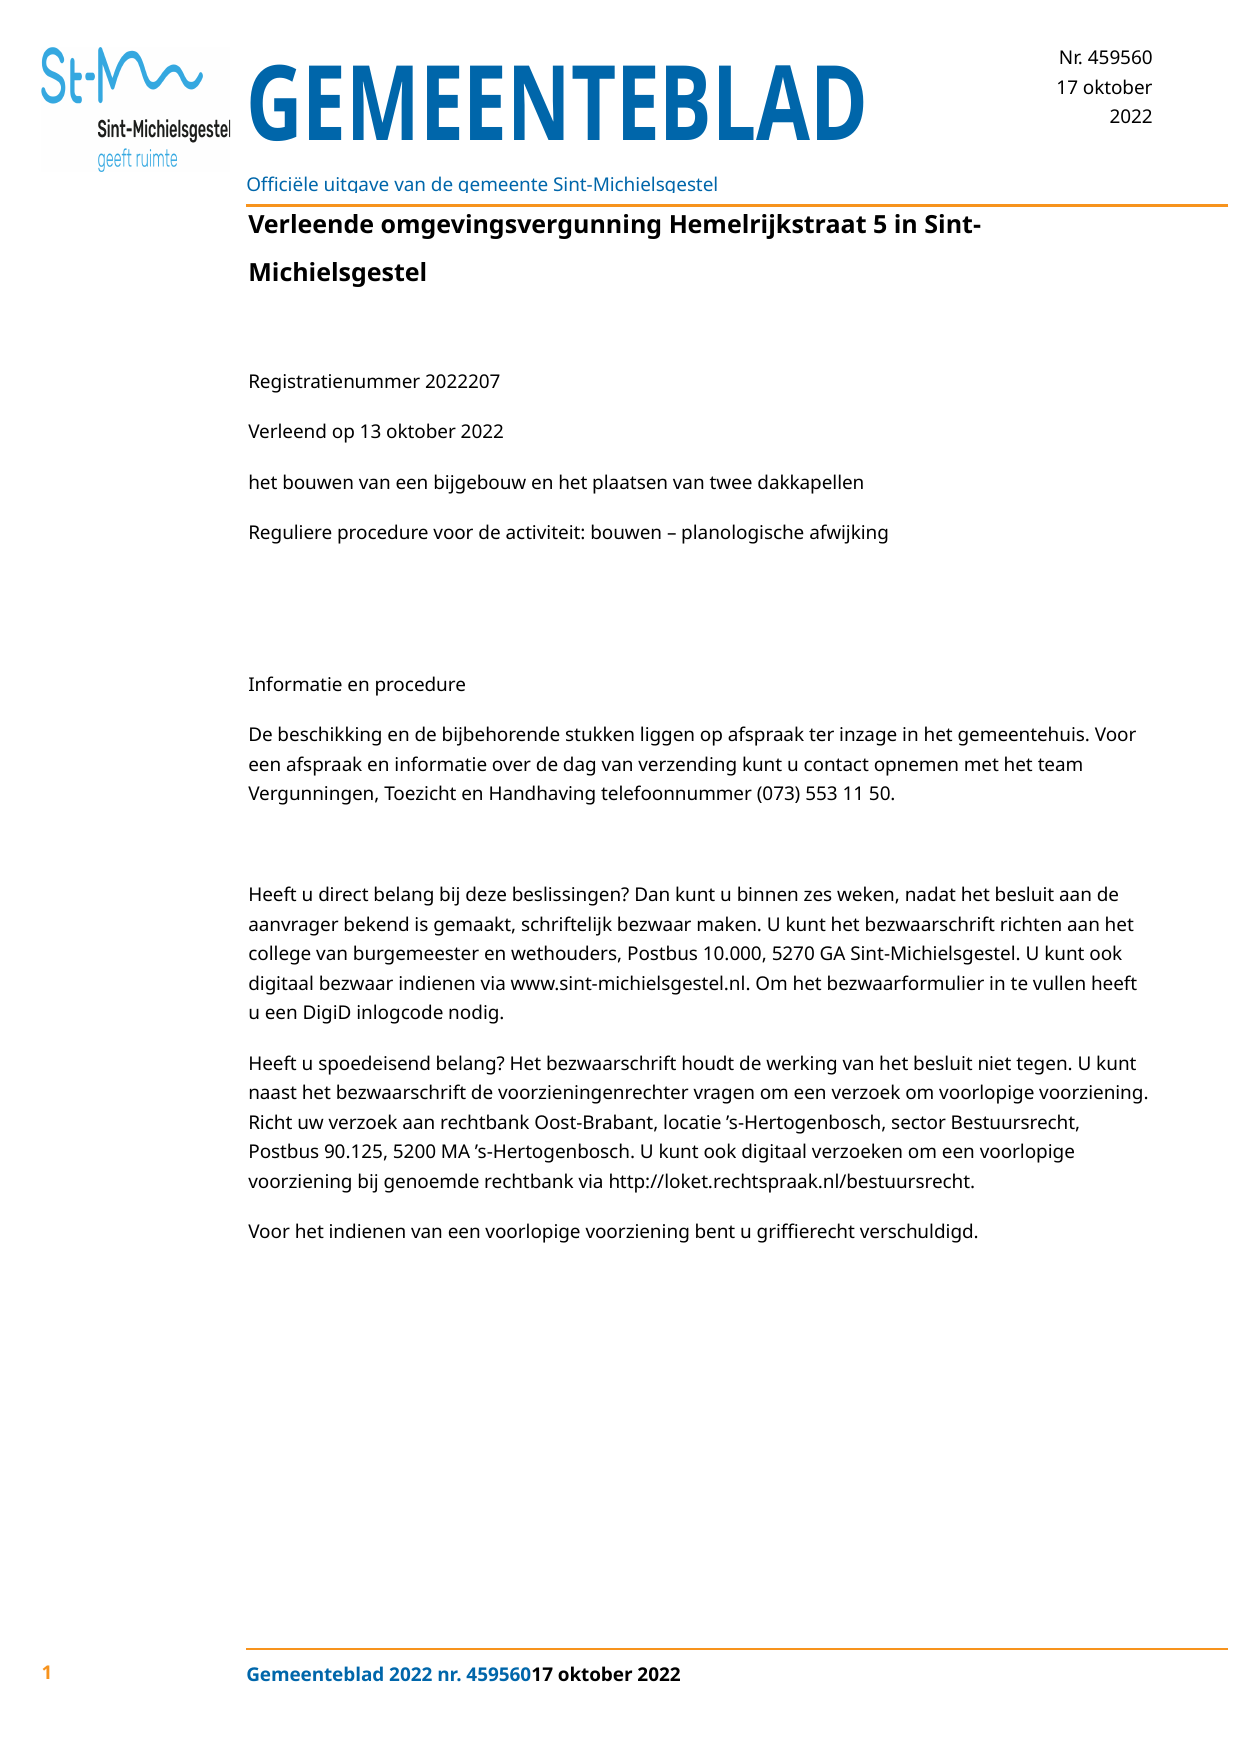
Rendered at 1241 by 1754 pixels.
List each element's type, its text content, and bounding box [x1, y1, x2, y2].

text het bouwen van een bijgebouw en het plaatsen van twee dakkapellen [248, 469, 1152, 495]
text Heeft u spoedeisend belang? Het bezwaarschrift houdt de werking van het besluit niet tegen. U kunt naast het bezwaarschrift de voorzieningenrechter vragen om een verzoek om voorlopige voorziening. Richt uw verzoek aan rechtbank Oost-Brabant, locatie ’s-Hertogenbosch, sector Bestuursrecht, Postbus 90.125, 5200 MA ’s-Hertogenbosch. U kunt ook digitaal verzoeken om een voorlopige voorziening bij genoemde rechtbank via http://loket.rechtspraak.nl/bestuursrecht. [248, 1050, 1152, 1194]
text Registratienummer 2022207 [248, 368, 1152, 394]
text Informatie en procedure [248, 671, 1152, 697]
text Heeft u direct belang bij deze beslissingen? Dan kunt u binnen zes weken, nadat het besluit aan de aanvrager bekend is gemaakt, schriftelijk bezwaar maken. U kunt het bezwaarschrift richten aan het college van burgemeester en wethouders, Postbus 10.000, 5270 GA Sint-Michielsgestel. U kunt ook digitaal bezwaar indienen via www.sint-michielsgestel.nl. Om het bezwaarformulier in te vullen heeft u een DigiD inlogcode nodig. [248, 881, 1152, 1025]
text Voor het indienen van een voorlopige voorziening bent u griffierecht verschuldigd. [248, 1219, 1152, 1244]
picture [41, 47, 231, 172]
text Reguliere procedure voor de activiteit: bouwen – planologische afwijking [248, 519, 1152, 545]
text De beschikking en de bijbehorende stukken liggen op afspraak ter inzage in het gemeentehuis. Voor een afspraak en informatie over de dag van verzending kunt u contact opnemen met het team Vergunningen, Toezicht en Handhaving telefoonnummer (073) 553 11 50. [248, 721, 1152, 806]
text Verleende omgevingsvergunning Hemelrijkstraat 5 in Sint-Michielsgestel [248, 207, 1152, 288]
text Verleend op 13 oktober 2022 [248, 419, 1152, 444]
